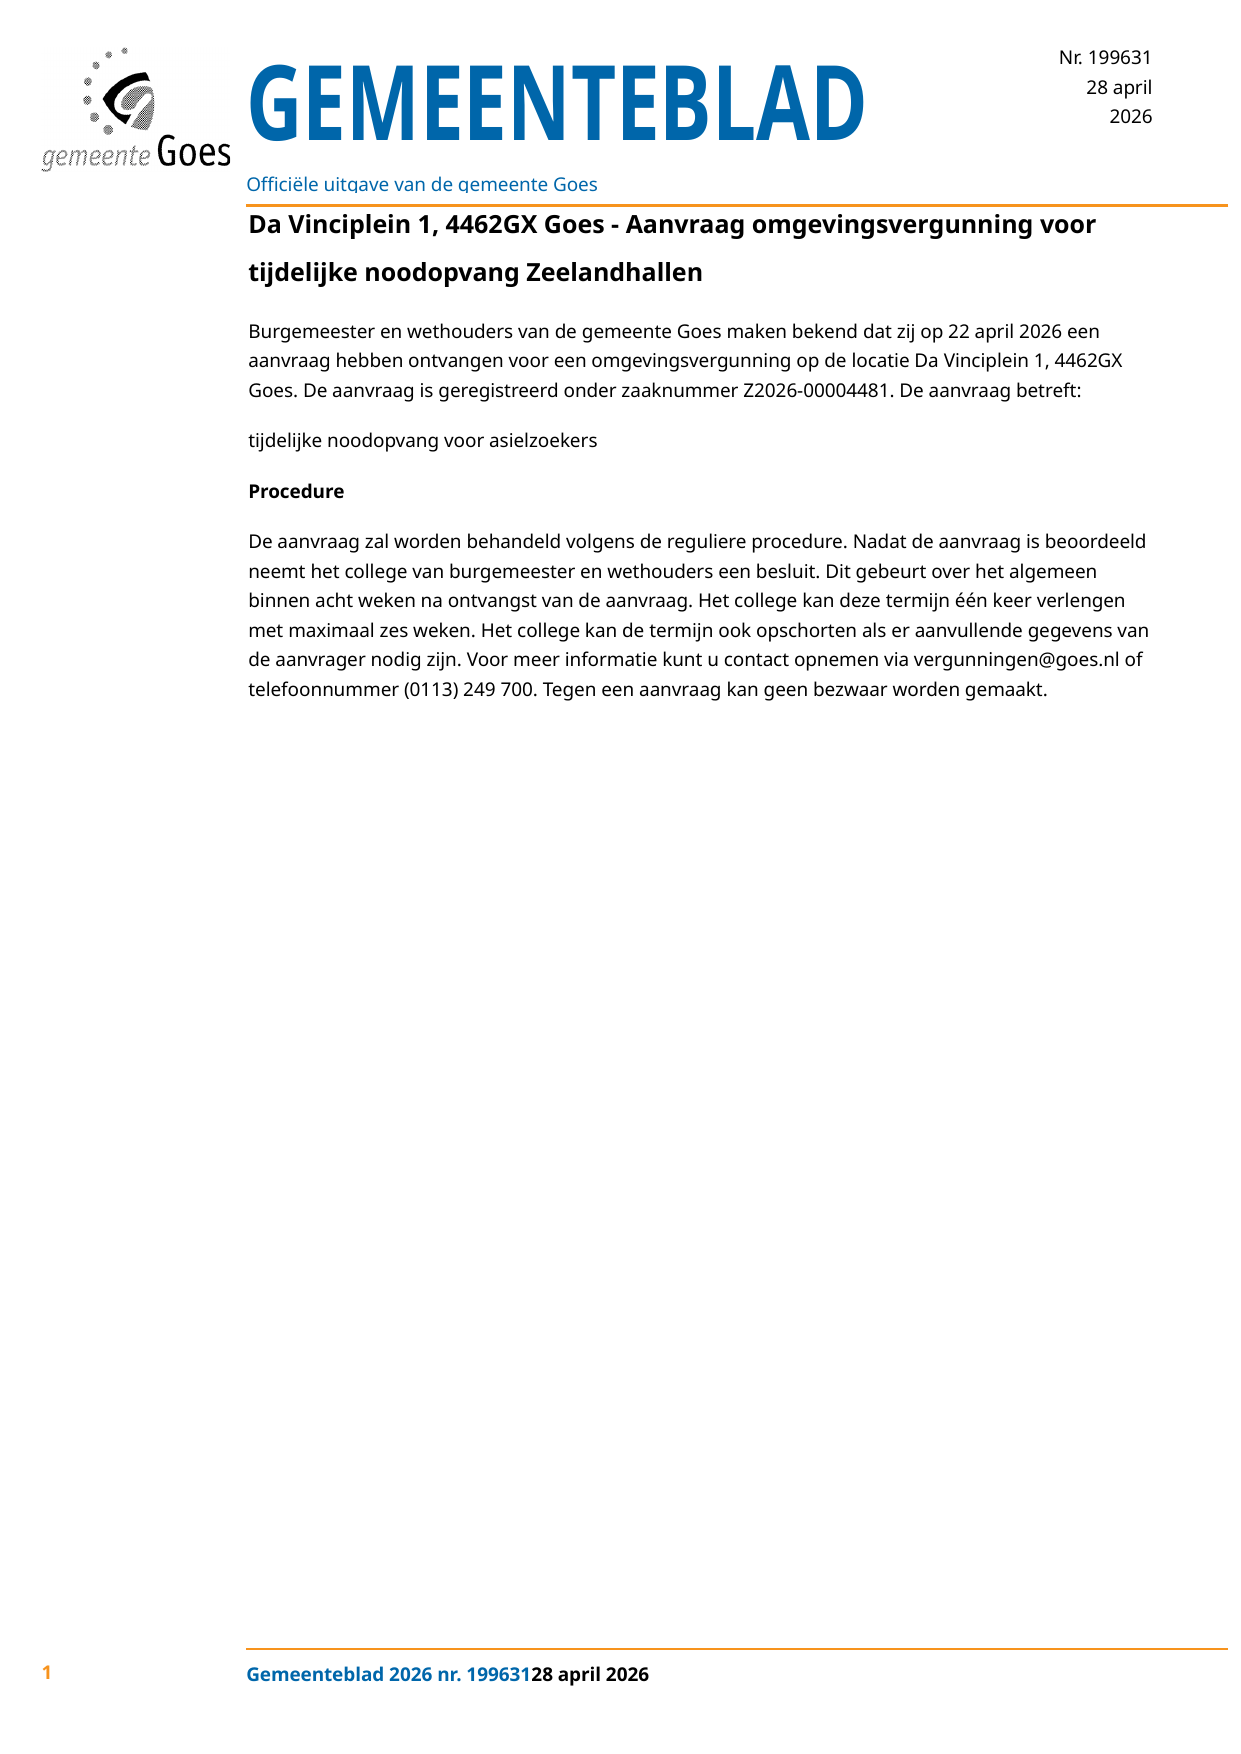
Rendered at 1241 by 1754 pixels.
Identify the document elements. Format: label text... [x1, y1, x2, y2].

text Da Vinciplein 1, 4462GX Goes - Aanvraag omgevingsvergunning voor tijdelijke noodopvang Zeelandhallen [248, 207, 1152, 288]
text De aanvraag zal worden behandeld volgens de reguliere procedure. Nadat de aanvraag is beoordeeld neemt het college van burgemeester en wethouders een besluit. Dit gebeurt over het algemeen binnen acht weken na ontvangst van de aanvraag. Het college kan deze termijn één keer verlengen met maximaal zes weken. Het college kan de termijn ook opschorten als er aanvullende gegevens van de aanvrager nodig zijn. Voor meer informatie kunt u contact opnemen via vergunningen@goes.nl of telefoonnummer (0113) 249 700. Tegen een aanvraag kan geen bezwaar worden gemaakt. [248, 528, 1152, 702]
text Procedure [248, 478, 1152, 504]
text Burgemeester en wethouders van de gemeente Goes maken bekend dat zij op 22 april 2026 een aanvraag hebben ontvangen voor een omgevingsvergunning op de locatie Da Vinciplein 1, 4462GX Goes. De aanvraag is geregistreerd onder zaaknummer Z2026-00004481. De aanvraag betreft: [248, 318, 1152, 403]
picture [41, 47, 231, 172]
text tijdelijke noodopvang voor asielzoekers [248, 427, 1152, 453]
